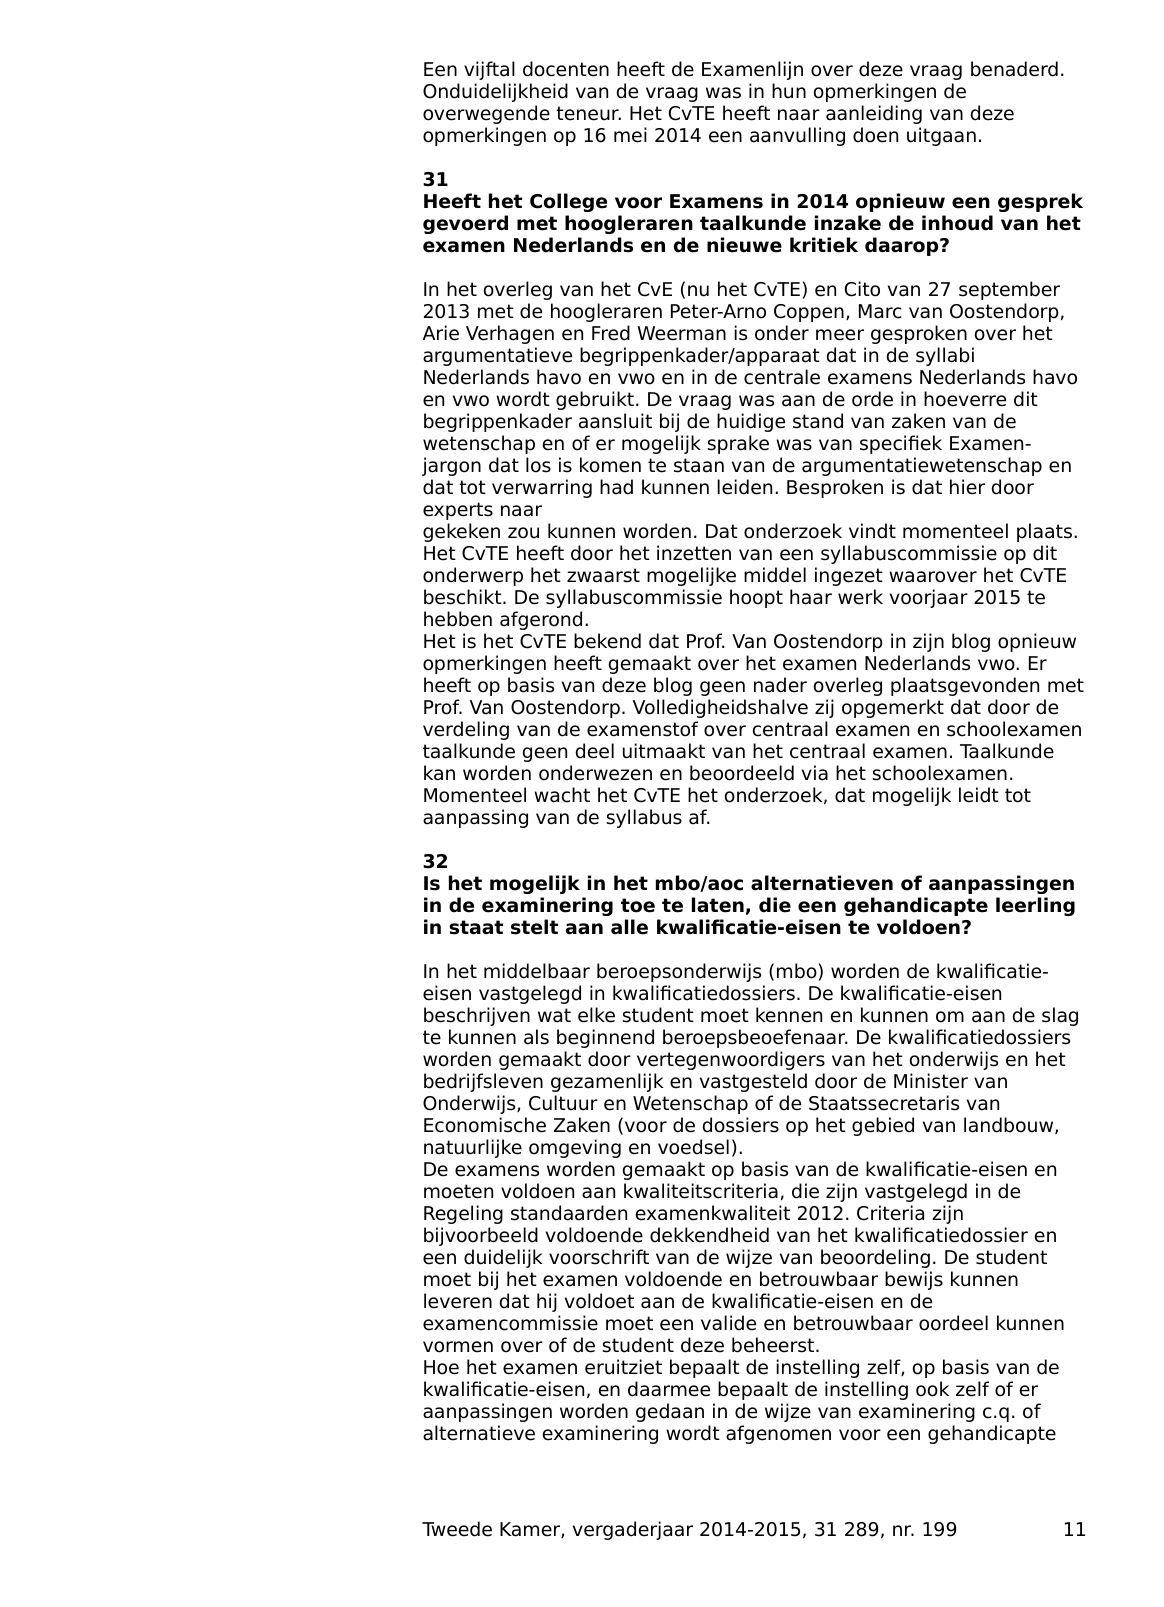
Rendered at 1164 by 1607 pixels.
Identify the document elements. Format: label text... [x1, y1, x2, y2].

text Het is het CvTE bekend dat Prof. Van Oostendorp in zijn blog opnieuw opmerkingen heeft gemaakt over het examen Nederlands vwo. Er heeft op basis van deze blog geen nader overleg plaatsgevonden met Prof. Van Oostendorp. Volledigheidshalve zij opgemerkt dat door de verdeling van de examenstof over centraal examen en schoolexamen taalkunde geen deel uitmaakt van het centraal examen. Taalkunde kan worden onderwezen en beoordeeld via het schoolexamen. Momenteel wacht het CvTE het onderzoek, dat mogelijk leidt tot aanpassing van de syllabus af. [422, 631, 1087, 829]
text In het middelbaar beroepsonderwijs (mbo) worden de kwalificatie-eisen vastgelegd in kwalificatiedossiers. De kwalificatie-eisen beschrijven wat elke student moet kennen en kunnen om aan de slag te kunnen als beginnend beroepsbeoefenaar. De kwalificatiedossiers worden gemaakt door vertegenwoordigers van het onderwijs en het bedrijfsleven gezamenlijk en vastgesteld door de Minister van Onderwijs, Cultuur en Wetenschap of de Staatssecretaris van Economische Zaken (voor de dossiers op het gebied van landbouw, natuurlijke omgeving en voedsel). [422, 961, 1087, 1159]
text 31 [422, 169, 1087, 191]
text gekeken zou kunnen worden. Dat onderzoek vindt momenteel plaats. Het CvTE heeft door het inzetten van een syllabuscommissie op dit onderwerp het zwaarst mogelijke middel ingezet waarover het CvTE beschikt. De syllabuscommissie hoopt haar werk voorjaar 2015 te hebben afgerond. [422, 521, 1087, 631]
text Is het mogelijk in het mbo/aoc alternatieven of aanpassingen in de examinering toe te laten, die een gehandicapte leerling in staat stelt aan alle kwalificatie-eisen te voldoen? [422, 873, 1087, 939]
text In het overleg van het CvE (nu het CvTE) en Cito van 27 september 2013 met de hoogleraren Peter-Arno Coppen, Marc van Oostendorp, Arie Verhagen en Fred Weerman is onder meer gesproken over het argumentatieve begrippenkader/apparaat dat in de syllabi Nederlands havo en vwo en in de centrale examens Nederlands havo en vwo wordt gebruikt. De vraag was aan de orde in hoeverre dit begrippenkader aansluit bij de huidige stand van zaken van de wetenschap en of er mogelijk sprake was van specifiek Examen-jargon dat los is komen te staan van de argumentatiewetenschap en dat tot verwarring had kunnen leiden. Besproken is dat hier door experts naar [422, 279, 1087, 521]
text De examens worden gemaakt op basis van de kwalificatie-eisen en moeten voldoen aan kwaliteitscriteria, die zijn vastgelegd in de Regeling standaarden examenkwaliteit 2012. Criteria zijn bijvoorbeeld voldoende dekkendheid van het kwalificatiedossier en een duidelijk voorschrift van de wijze van beoordeling. De student moet bij het examen voldoende en betrouwbaar bewijs kunnen leveren dat hij voldoet aan de kwalificatie-eisen en de examencommissie moet een valide en betrouwbaar oordeel kunnen vormen over of de student deze beheerst. [422, 1159, 1087, 1357]
text Een vijftal docenten heeft de Examenlijn over deze vraag benaderd. Onduidelijkheid van de vraag was in hun opmerkingen de overwegende teneur. Het CvTE heeft naar aanleiding van deze opmerkingen op 16 mei 2014 een aanvulling doen uitgaan. [422, 59, 1087, 147]
text Hoe het examen eruitziet bepaalt de instelling zelf, op basis van de kwalificatie-eisen, en daarmee bepaalt de instelling ook zelf of er aanpassingen worden gedaan in de wijze van examinering c.q. of alternatieve examinering wordt afgenomen voor een gehandicapte [422, 1357, 1087, 1444]
text Heeft het College voor Examens in 2014 opnieuw een gesprek gevoerd met hoogleraren taalkunde inzake de inhoud van het examen Nederlands en de nieuwe kritiek daarop? [422, 191, 1087, 257]
text 32 [422, 851, 1087, 873]
